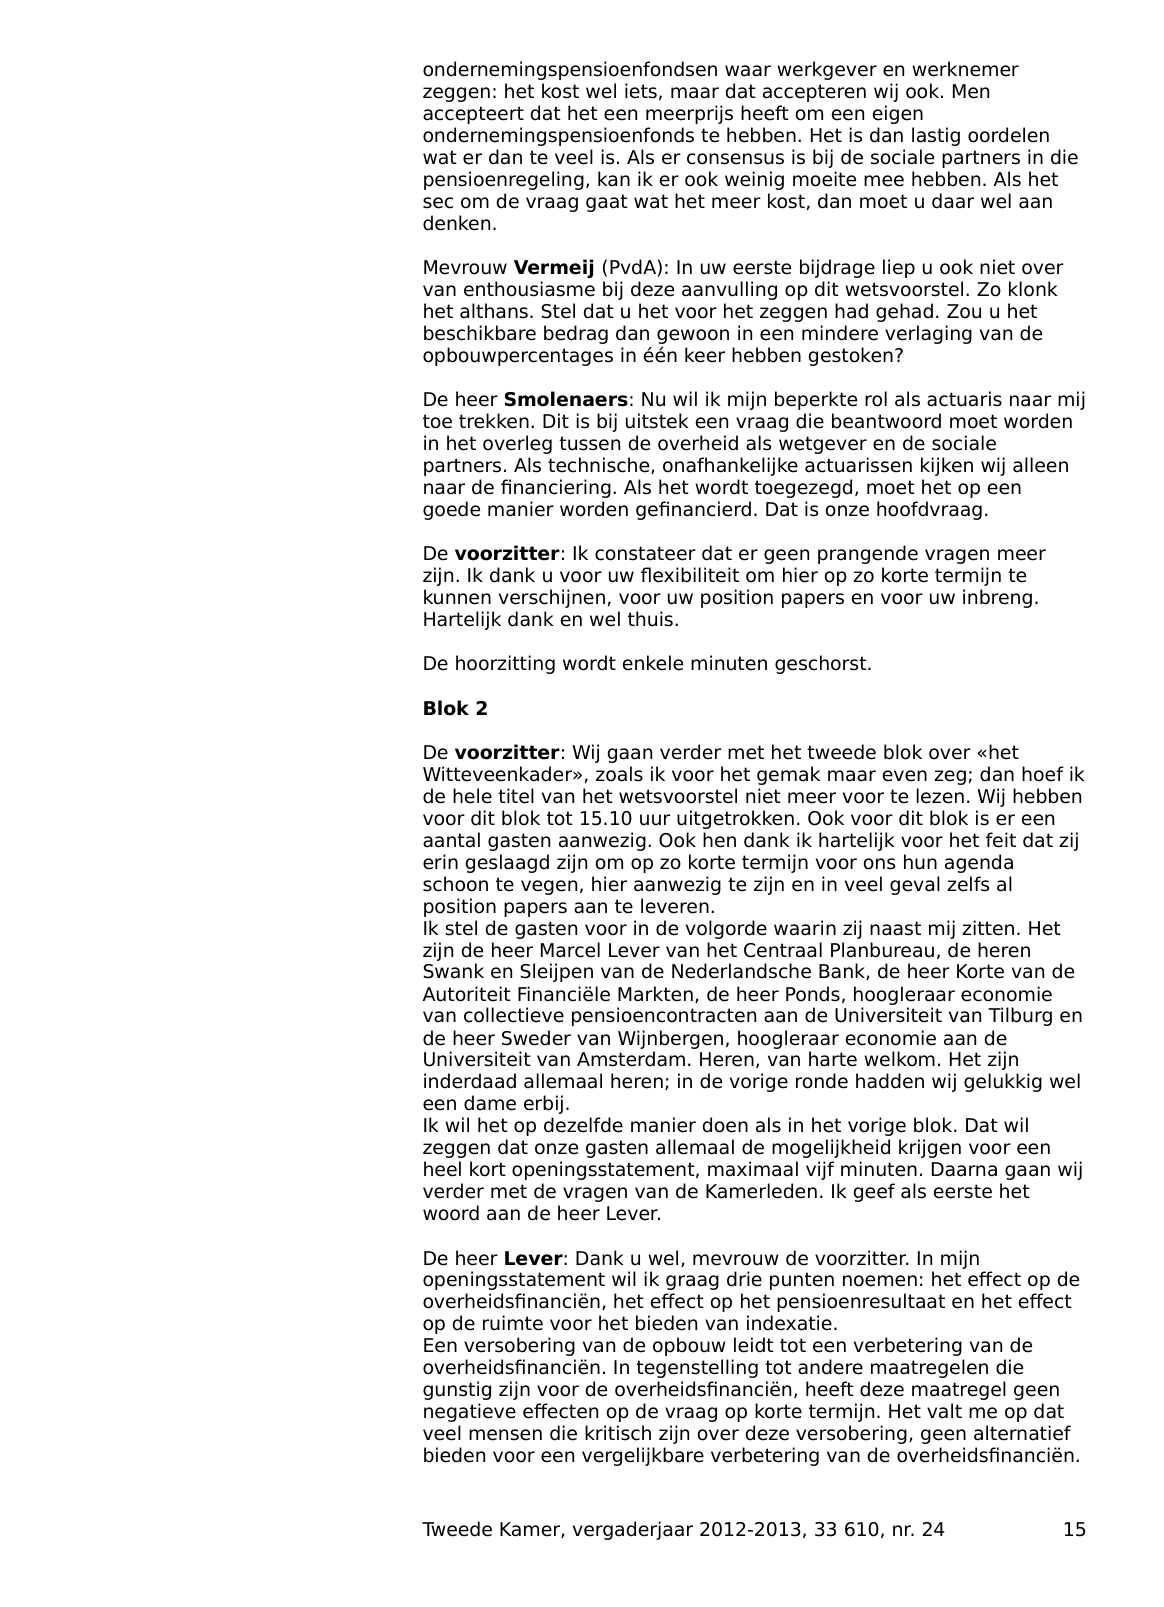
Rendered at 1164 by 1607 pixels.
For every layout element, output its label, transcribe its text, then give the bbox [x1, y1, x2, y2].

text De heer Smolenaers: Nu wil ik mijn beperkte rol als actuaris naar mij toe trekken. Dit is bij uitstek een vraag die beantwoord moet worden in het overleg tussen de overheid als wetgever en de sociale partners. Als technische, onafhankelijke actuarissen kijken wij alleen naar de financiering. Als het wordt toegezegd, moet het op een goede manier worden gefinancierd. Dat is onze hoofdvraag. [422, 389, 1087, 521]
text De heer Lever: Dank u wel, mevrouw de voorzitter. In mijn openingsstatement wil ik graag drie punten noemen: het effect op de overheidsfinanciën, het effect op het pensioenresultaat en het effect op de ruimte voor het bieden van indexatie. [422, 1247, 1087, 1335]
text De voorzitter: Wij gaan verder met het tweede blok over «het Witteveenkader», zoals ik voor het gemak maar even zeg; dan hoef ik de hele titel van het wetsvoorstel niet meer voor te lezen. Wij hebben voor dit blok tot 15.10 uur uitgetrokken. Ook voor dit blok is er een aantal gasten aanwezig. Ook hen dank ik hartelijk voor het feit dat zij erin geslaagd zijn om op zo korte termijn voor ons hun agenda schoon te vegen, hier aanwezig te zijn en in veel geval zelfs al position papers aan te leveren. [422, 742, 1087, 917]
text De voorzitter: Ik constateer dat er geen prangende vragen meer zijn. Ik dank u voor uw flexibiliteit om hier op zo korte termijn te kunnen verschijnen, voor uw position papers en voor uw inbreng. Hartelijk dank en wel thuis. [422, 543, 1087, 631]
text Mevrouw Vermeij (PvdA): In uw eerste bijdrage liep u ook niet over van enthousiasme bij deze aanvulling op dit wetsvoorstel. Zo klonk het althans. Stel dat u het voor het zeggen had gehad. Zou u het beschikbare bedrag dan gewoon in een mindere verlaging van de opbouwpercentages in één keer hebben gestoken? [422, 257, 1087, 367]
text ondernemingspensioenfondsen waar werkgever en werknemer zeggen: het kost wel iets, maar dat accepteren wij ook. Men accepteert dat het een meerprijs heeft om een eigen ondernemingspensioenfonds te hebben. Het is dan lastig oordelen wat er dan te veel is. Als er consensus is bij de sociale partners in die pensioenregeling, kan ik er ook weinig moeite mee hebben. Als het sec om de vraag gaat wat het meer kost, dan moet u daar wel aan denken. [422, 59, 1087, 235]
text Ik wil het op dezelfde manier doen als in het vorige blok. Dat wil zeggen dat onze gasten allemaal de mogelijkheid krijgen voor een heel kort openingsstatement, maximaal vijf minuten. Daarna gaan wij verder met de vragen van de Kamerleden. Ik geef als eerste het woord aan de heer Lever. [422, 1115, 1087, 1225]
text Ik stel de gasten voor in de volgorde waarin zij naast mij zitten. Het zijn de heer Marcel Lever van het Centraal Planbureau, de heren Swank en Sleijpen van de Nederlandsche Bank, de heer Korte van de Autoriteit Financiële Markten, de heer Ponds, hoogleraar economie van collectieve pensioencontracten aan de Universiteit van Tilburg en de heer Sweder van Wijnbergen, hoogleraar economie aan de Universiteit van Amsterdam. Heren, van harte welkom. Het zijn inderdaad allemaal heren; in de vorige ronde hadden wij gelukkig wel een dame erbij. [422, 917, 1087, 1115]
subtitle Blok 2 [422, 697, 1087, 719]
text Een versobering van de opbouw leidt tot een verbetering van de overheidsfinanciën. In tegenstelling tot andere maatregelen die gunstig zijn voor de overheidsfinanciën, heeft deze maatregel geen negatieve effecten op de vraag op korte termijn. Het valt me op dat veel mensen die kritisch zijn over deze versobering, geen alternatief bieden voor een vergelijkbare verbetering van de overheidsfinanciën. [422, 1335, 1087, 1467]
text De hoorzitting wordt enkele minuten geschorst. [422, 653, 1087, 675]
